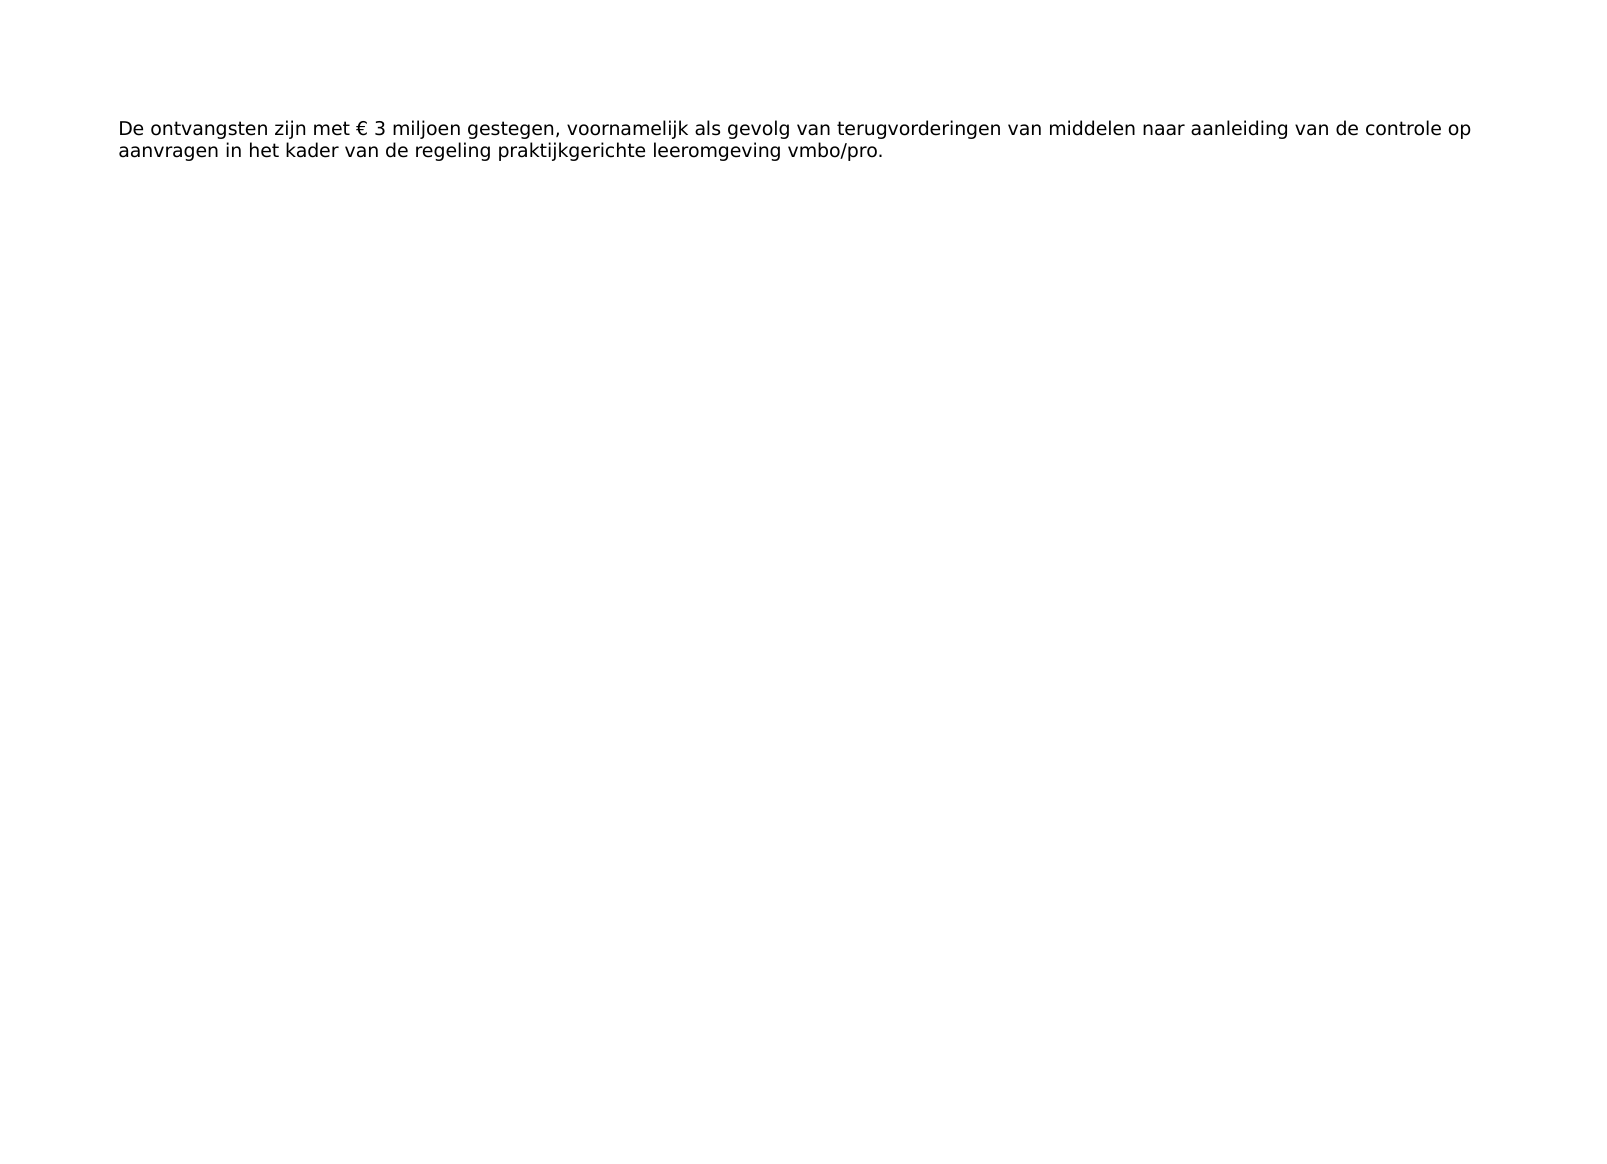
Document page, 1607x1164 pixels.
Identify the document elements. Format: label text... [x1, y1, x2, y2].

text De ontvangsten zijn met € 3 miljoen gestegen, voornamelijk als gevolg van terugvorderingen van middelen naar aanleiding van de controle op aanvragen in het kader van de regeling praktijkgerichte leeromgeving vmbo/pro. [118, 118, 1488, 162]
